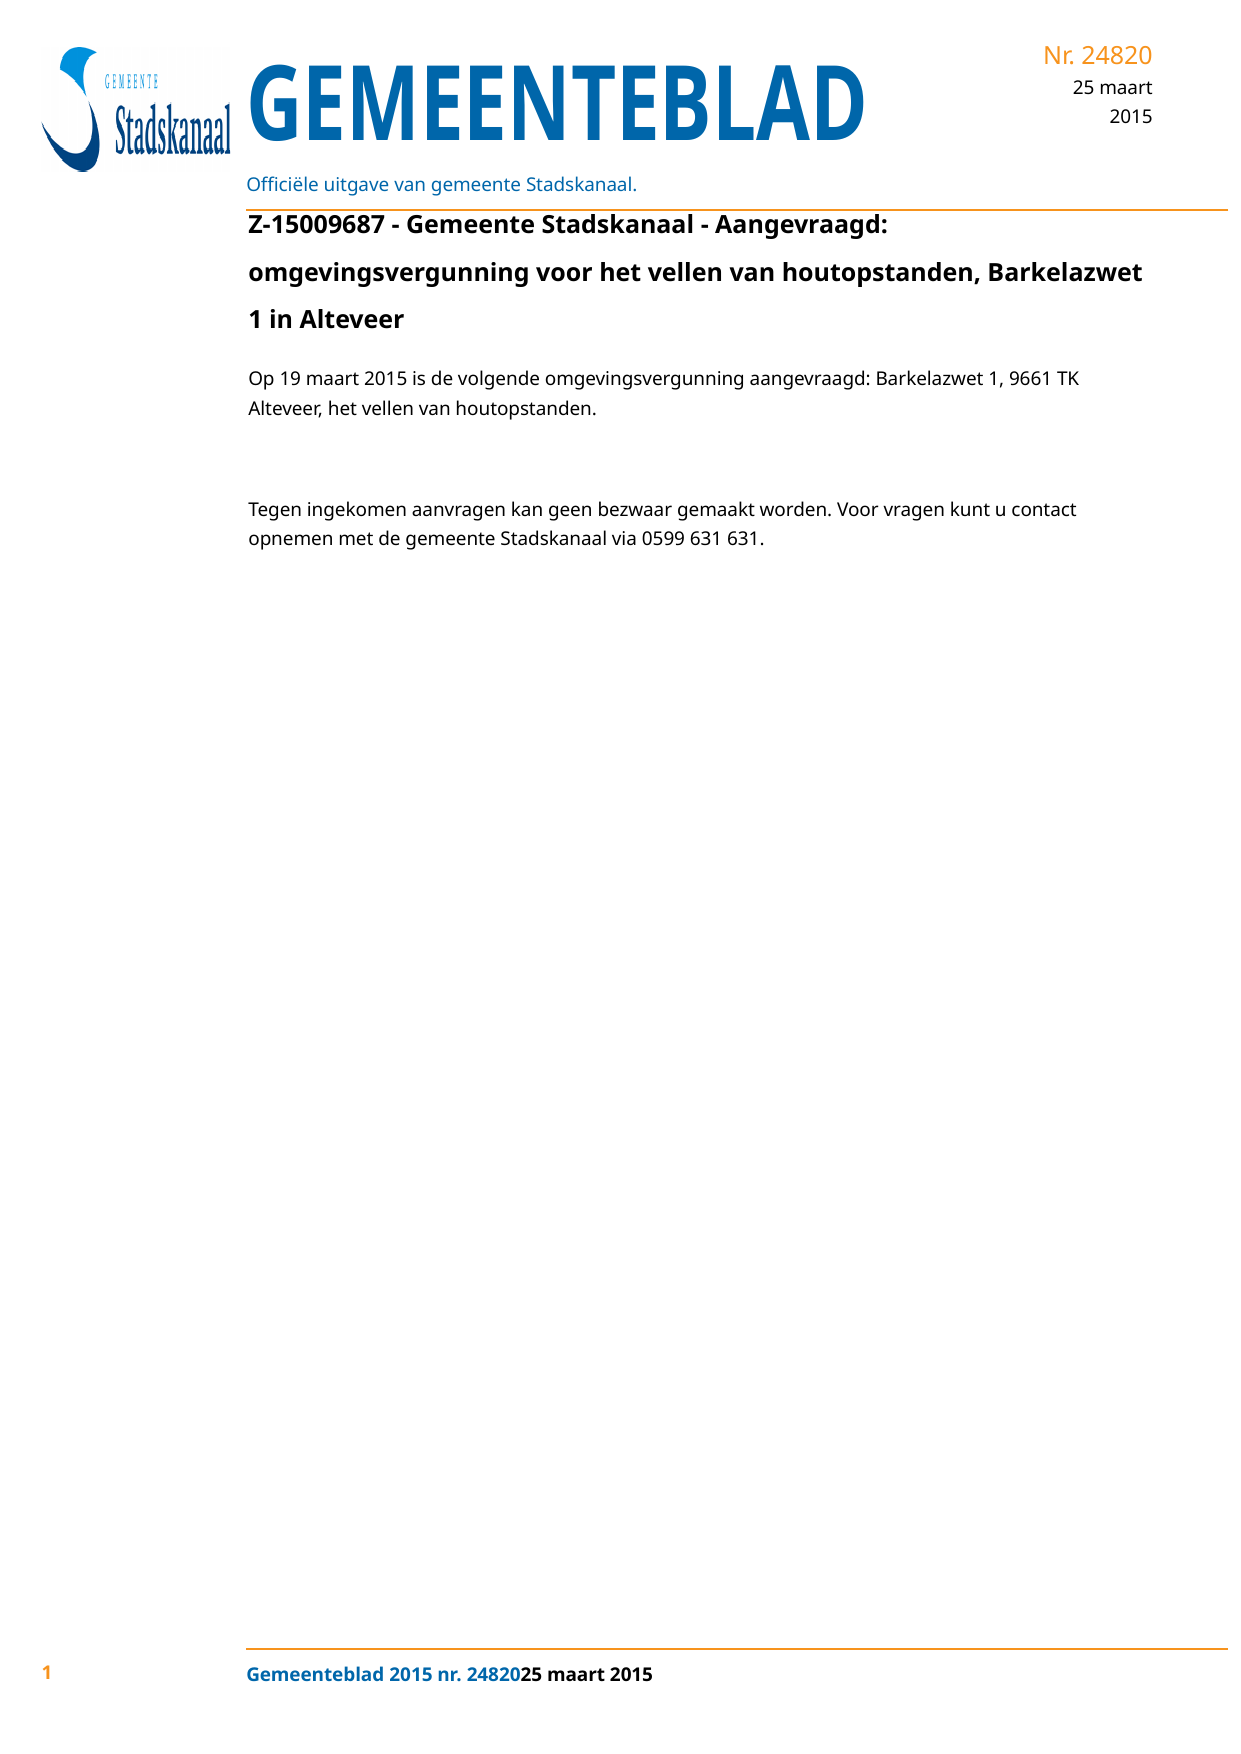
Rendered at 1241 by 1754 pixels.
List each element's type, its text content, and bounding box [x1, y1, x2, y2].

text Tegen ingekomen aanvragen kan geen bezwaar gemaakt worden. Voor vragen kunt u contact opnemen met de gemeente Stadskanaal via 0599 631 631. [248, 496, 1152, 551]
text Z-15009687 - Gemeente Stadskanaal - Aangevraagd: omgevingsvergunning voor het vellen van houtopstanden, Barkelazwet 1 in Alteveer [248, 211, 1152, 336]
picture [41, 47, 231, 172]
text Op 19 maart 2015 is de volgende omgevingsvergunning aangevraagd: Barkelazwet 1, 9661 TK Alteveer, het vellen van houtopstanden. [248, 366, 1152, 421]
